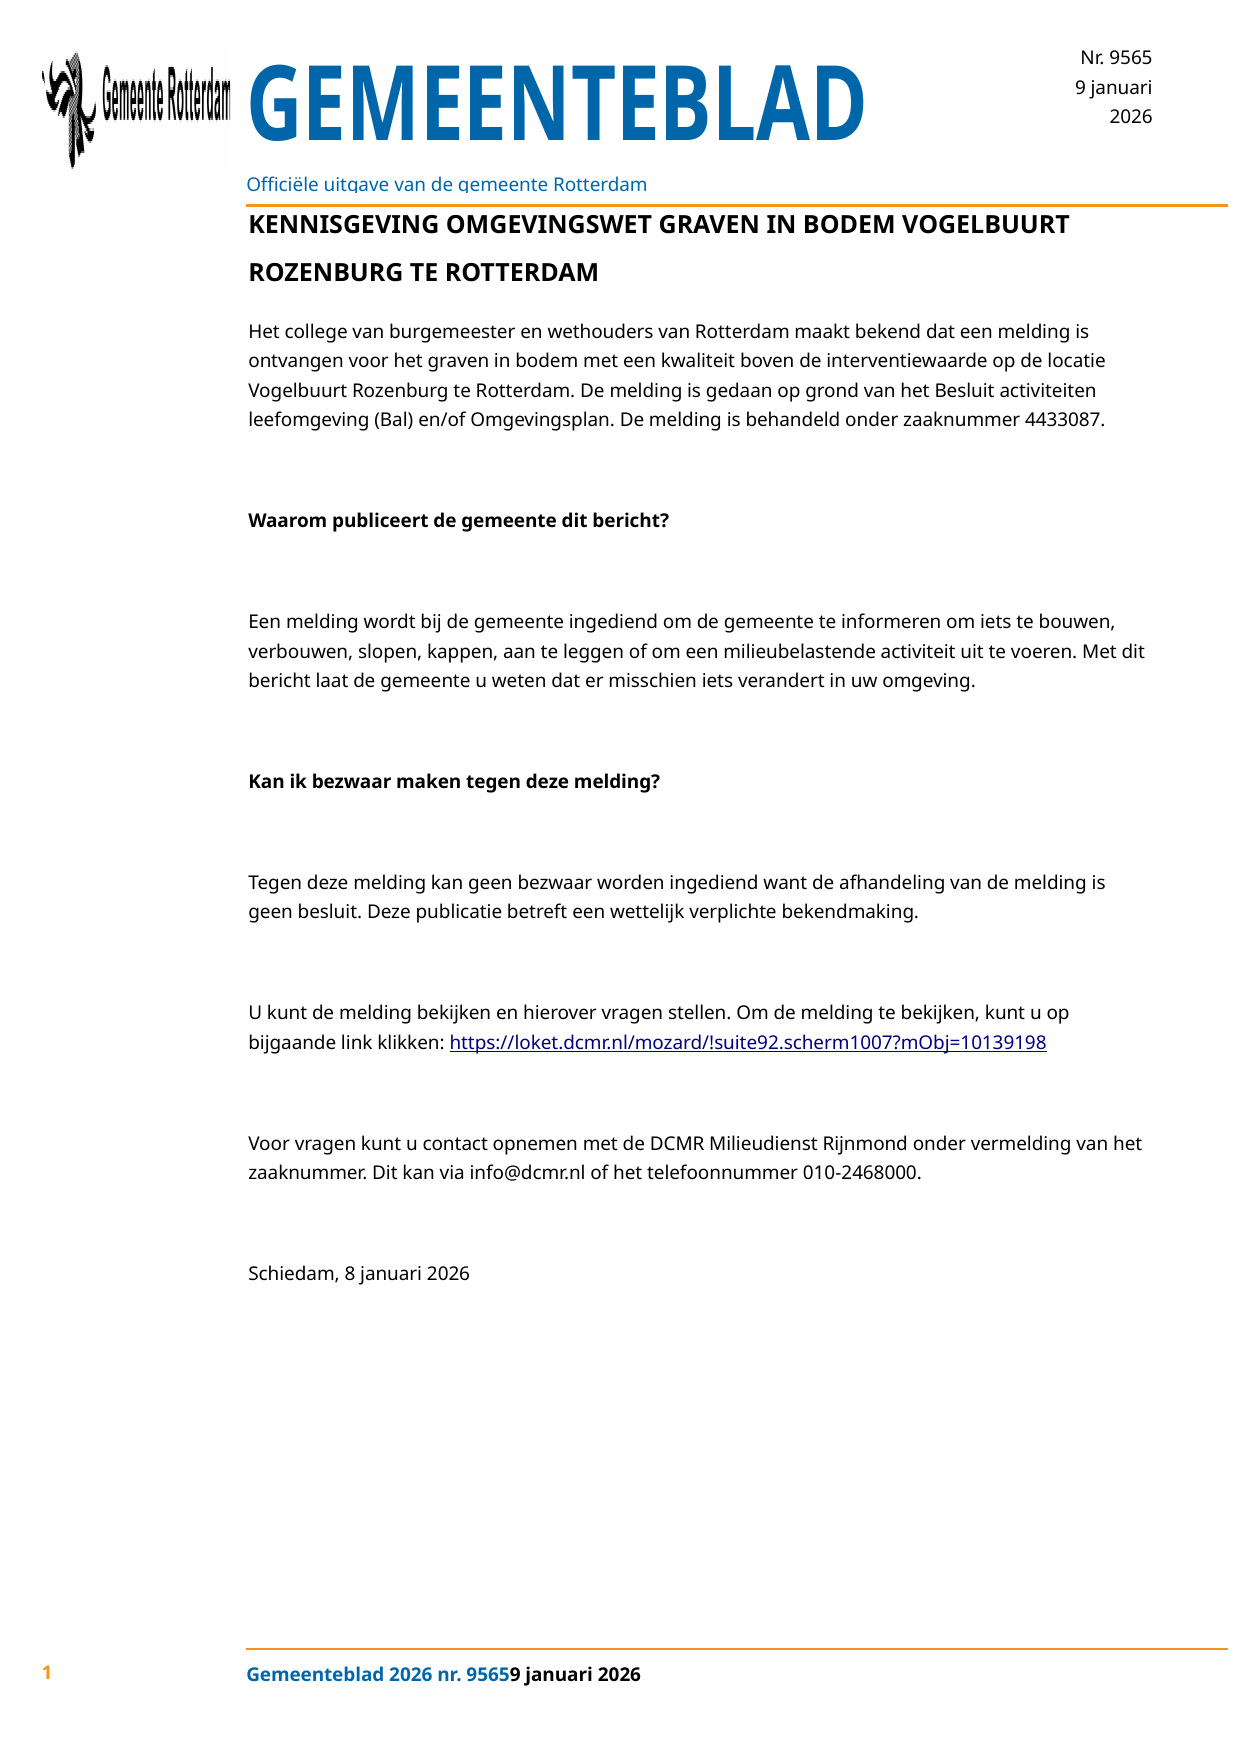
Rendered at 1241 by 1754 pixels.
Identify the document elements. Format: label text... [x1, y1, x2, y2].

text U kunt de melding bekijken en hierover vragen stellen. Om de melding te bekijken, kunt u op bijgaande link klikken: https://loket.dcmr.nl/mozard/!suite92.scherm1007?mObj=10139198 [248, 999, 1152, 1055]
text Kan ik bezwaar maken tegen deze melding? [248, 768, 1152, 794]
text Voor vragen kunt u contact opnemen met de DCMR Milieudienst Rijnmond onder vermelding van het zaaknummer. Dit kan via info@dcmr.nl of het telefoonnummer 010‑2468000. [248, 1130, 1152, 1185]
picture [41, 47, 231, 172]
text Schiedam, 8 januari 2026 [248, 1260, 1152, 1286]
text Een melding wordt bij de gemeente ingediend om de gemeente te informeren om iets te bouwen, verbouwen, slopen, kappen, aan te leggen of om een milieubelastende activiteit uit te voeren. Met dit bericht laat de gemeente u weten dat er misschien iets verandert in uw omgeving. [248, 608, 1152, 693]
text KENNISGEVING OMGEVINGSWET GRAVEN IN BODEM VOGELBUURT ROZENBURG TE ROTTERDAM [248, 207, 1152, 288]
text Tegen deze melding kan geen bezwaar worden ingediend want de afhandeling van de melding is geen besluit. Deze publicatie betreft een wettelijk verplichte bekendmaking. [248, 869, 1152, 924]
text Waarom publiceert de gemeente dit bericht? [248, 507, 1152, 533]
text Het college van burgemeester en wethouders van Rotterdam maakt bekend dat een melding is ontvangen voor het graven in bodem met een kwaliteit boven de interventiewaarde op de locatie Vogelbuurt Rozenburg te Rotterdam. De melding is gedaan op grond van het Besluit activiteiten leefomgeving (Bal) en/of Omgevingsplan. De melding is behandeld onder zaaknummer 4433087. [248, 318, 1152, 432]
